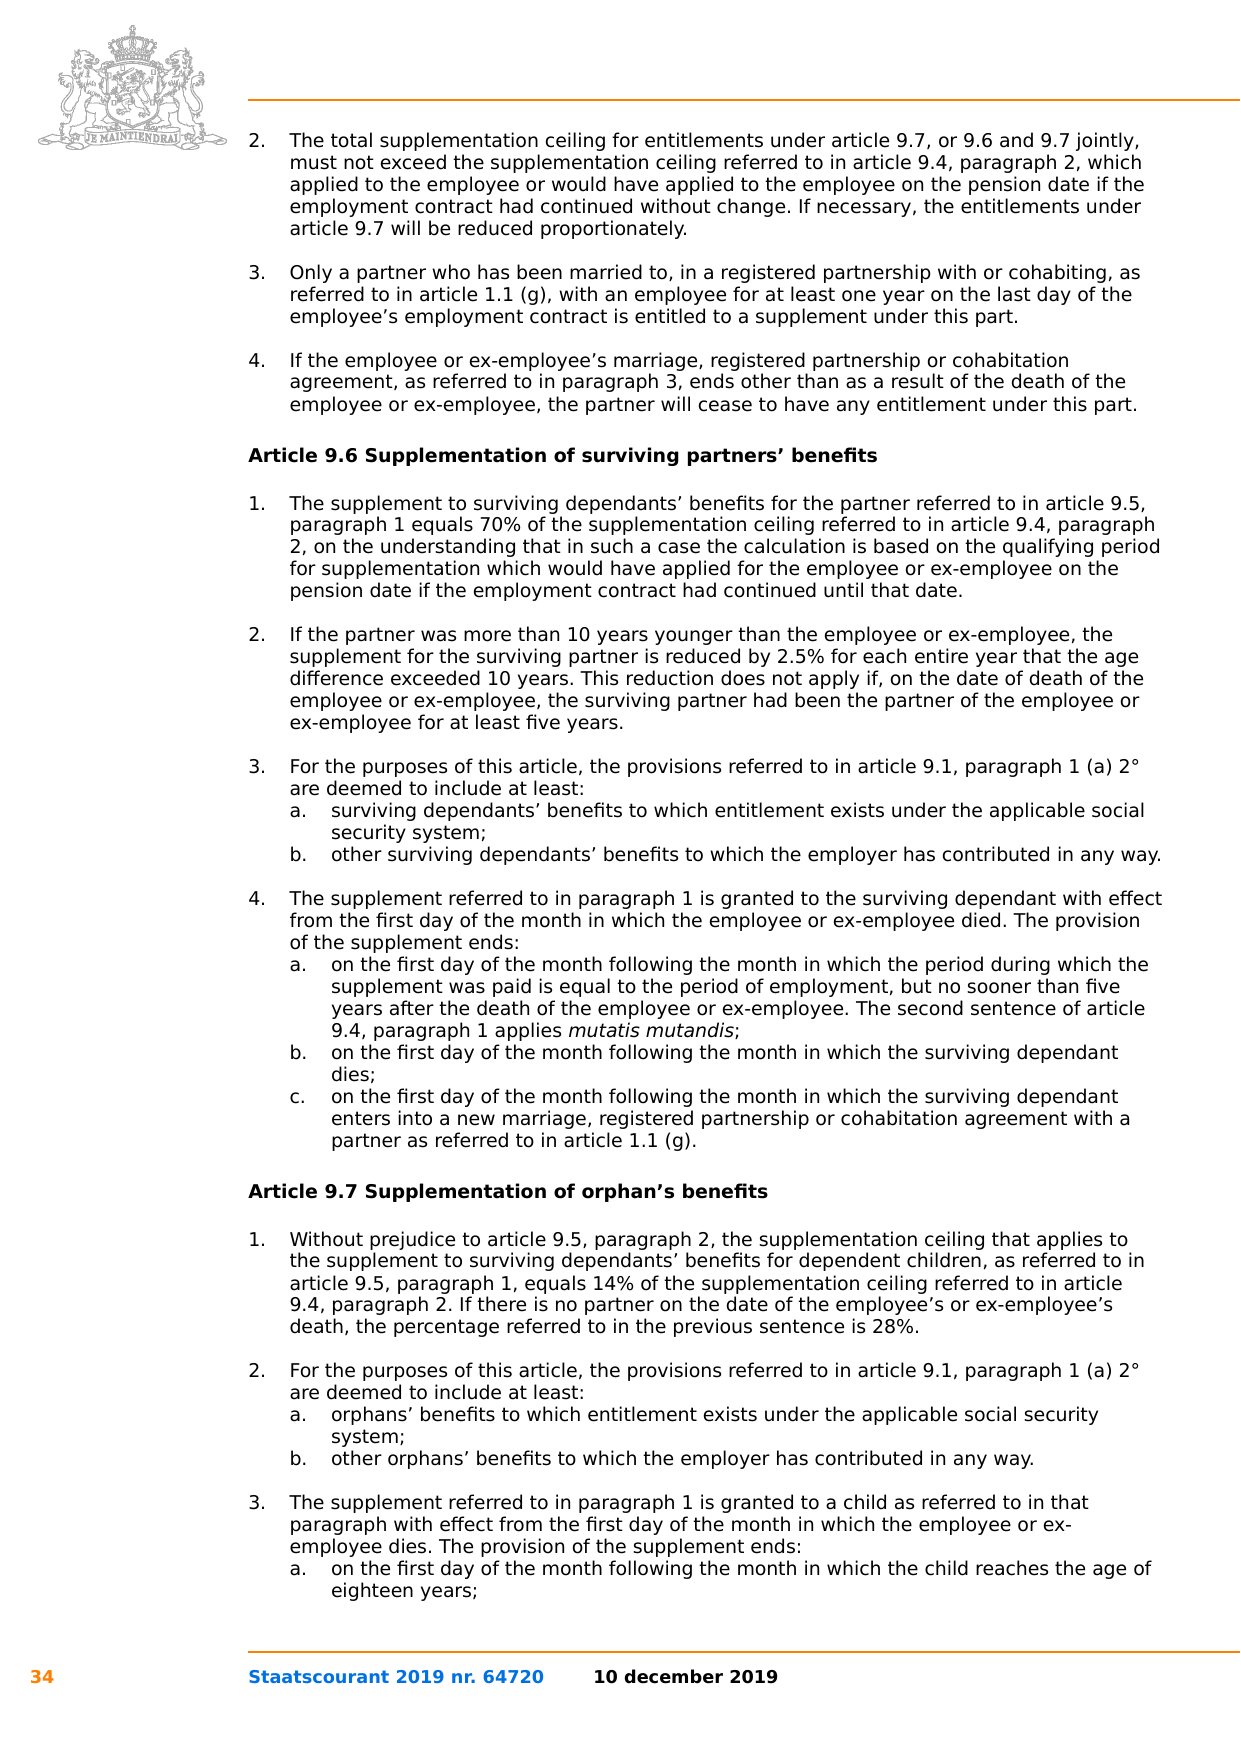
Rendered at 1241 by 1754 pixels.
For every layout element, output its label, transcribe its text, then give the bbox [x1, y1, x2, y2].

subtitle Article 9.6 Supplementation of surviving partners’ benefits [248, 445, 1163, 467]
text a. surviving dependants’ benefits to which entitlement exists under the applicable social security system; [289, 800, 1163, 844]
text a. orphans’ benefits to which entitlement exists under the applicable social security system; [289, 1404, 1163, 1448]
text 3. For the purposes of this article, the provisions referred to in article 9.1, paragraph 1 (a) 2° are deemed to include at least: [248, 756, 1163, 800]
text c. on the first day of the month following the month in which the surviving dependant enters into a new marriage, registered partnership or cohabitation agreement with a partner as referred to in article 1.1 (g). [289, 1086, 1163, 1151]
text 2. If the partner was more than 10 years younger than the employee or ex-employee, the supplement for the surviving partner is reduced by 2.5% for each entire year that the age difference exceeded 10 years. This reduction does not apply if, on the date of death of the employee or ex-employee, the surviving partner had been the partner of the employee or ex-employee for at least five years. [248, 624, 1163, 734]
text a. on the first day of the month following the month in which the period during which the supplement was paid is equal to the period of employment, but no sooner than five years after the death of the employee or ex-employee. The second sentence of article 9.4, paragraph 1 applies mutatis mutandis; [289, 954, 1163, 1042]
picture [38, 25, 227, 150]
text 1. The supplement to surviving dependants’ benefits for the partner referred to in article 9.5, paragraph 1 equals 70% of the supplementation ceiling referred to in article 9.4, paragraph 2, on the understanding that in such a case the calculation is based on the qualifying period for supplementation which would have applied for the employee or ex-employee on the pension date if the employment contract had continued until that date. [248, 492, 1163, 602]
text b. other surviving dependants’ benefits to which the employer has contributed in any way. [289, 844, 1163, 866]
text 2. The total supplementation ceiling for entitlements under article 9.7, or 9.6 and 9.7 jointly, must not exceed the supplementation ceiling referred to in article 9.4, paragraph 2, which applied to the employee or would have applied to the employee on the pension date if the employment contract had continued without change. If necessary, the entitlements under article 9.7 will be reduced proportionately. [248, 130, 1163, 240]
text 3. Only a partner who has been married to, in a registered partnership with or cohabiting, as referred to in article 1.1 (g), with an employee for at least one year on the last day of the employee’s employment contract is entitled to a supplement under this part. [248, 262, 1163, 328]
text 4. The supplement referred to in paragraph 1 is granted to the surviving dependant with effect from the first day of the month in which the employee or ex-employee died. The provision of the supplement ends: [248, 888, 1163, 954]
text 4. If the employee or ex-employee’s marriage, registered partnership or cohabitation agreement, as referred to in paragraph 3, ends other than as a result of the death of the employee or ex-employee, the partner will cease to have any entitlement under this part. [248, 349, 1163, 415]
text a. on the first day of the month following the month in which the child reaches the age of eighteen years; [289, 1558, 1163, 1602]
subtitle Article 9.7 Supplementation of orphan’s benefits [248, 1181, 1163, 1203]
text 2. For the purposes of this article, the provisions referred to in article 9.1, paragraph 1 (a) 2° are deemed to include at least: [248, 1360, 1163, 1404]
text 3. The supplement referred to in paragraph 1 is granted to a child as referred to in that paragraph with effect from the first day of the month in which the employee or ex-employee dies. The provision of the supplement ends: [248, 1492, 1163, 1558]
text 1. Without prejudice to article 9.5, paragraph 2, the supplementation ceiling that applies to the supplement to surviving dependants’ benefits for dependent children, as referred to in article 9.5, paragraph 1, equals 14% of the supplementation ceiling referred to in article 9.4, paragraph 2. If there is no partner on the date of the employee’s or ex-employee’s death, the percentage referred to in the previous sentence is 28%. [248, 1228, 1163, 1338]
text b. on the first day of the month following the month in which the surviving dependant dies; [289, 1042, 1163, 1086]
text b. other orphans’ benefits to which the employer has contributed in any way. [289, 1448, 1163, 1470]
